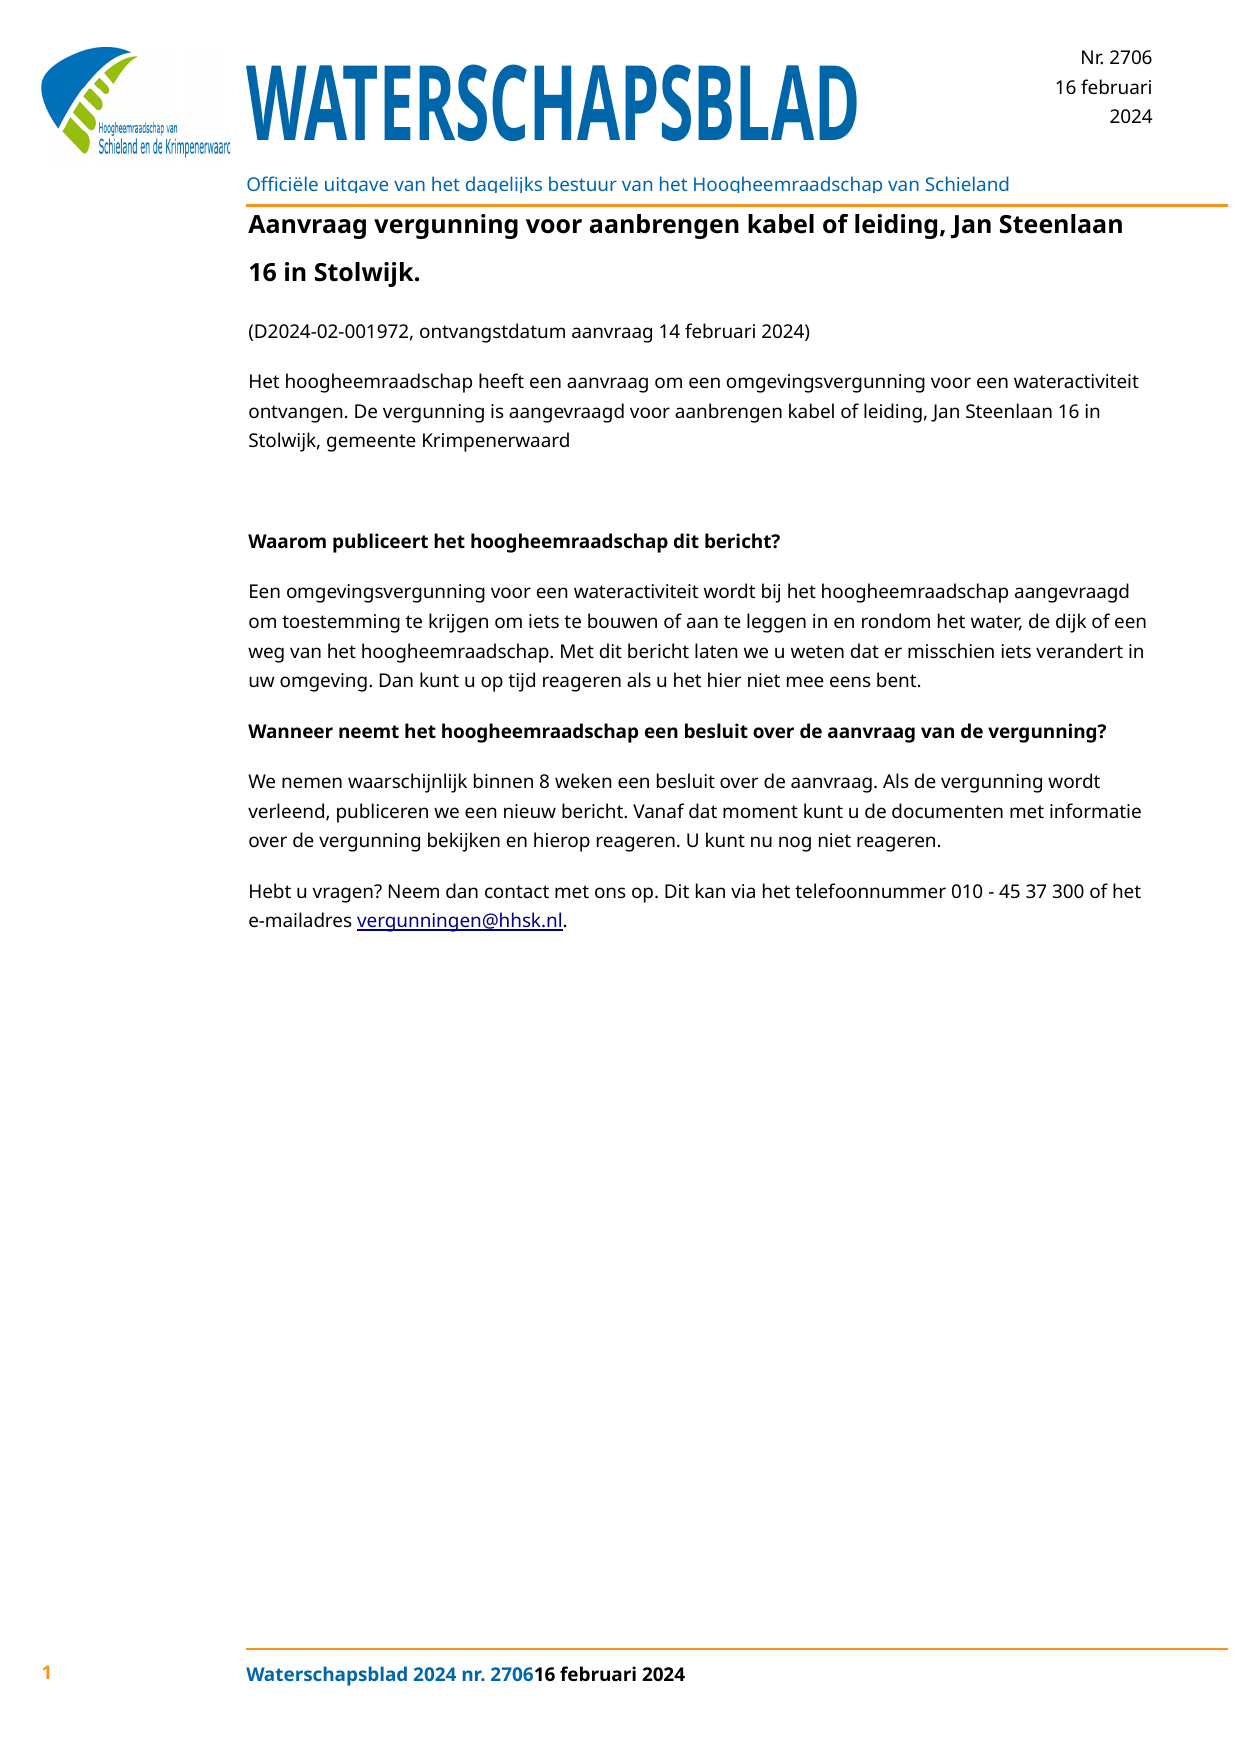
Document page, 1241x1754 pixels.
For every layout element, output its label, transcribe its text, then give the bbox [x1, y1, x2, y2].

text Een omgevingsvergunning voor een wateractiviteit wordt bij het hoogheemraadschap aangevraagd om toestemming te krijgen om iets te bouwen of aan te leggen in en rondom het water, de dijk of een weg van het hoogheemraadschap. Met dit bericht laten we u weten dat er misschien iets verandert in uw omgeving. Dan kunt u op tijd reageren als u het hier niet mee eens bent. [248, 579, 1152, 693]
text Het hoogheemraadschap heeft een aanvraag om een omgevingsvergunning voor een wateractiviteit ontvangen. De vergunning is aangevraagd voor aanbrengen kabel of leiding, Jan Steenlaan 16 in Stolwijk, gemeente Krimpenerwaard [248, 368, 1152, 453]
text Hebt u vragen? Neem dan contact met ons op. Dit kan via het telefoonnummer 010 - 45 37 300 of het e-mailadres vergunningen@hhsk.nl. [248, 878, 1152, 933]
picture [41, 47, 231, 172]
text Waarom publiceert het hoogheemraadschap dit bericht? [248, 528, 1152, 554]
text (D2024-02-001972, ontvangstdatum aanvraag 14 februari 2024) [248, 318, 1152, 344]
text Wanneer neemt het hoogheemraadschap een besluit over de aanvraag van de vergunning? [248, 718, 1152, 744]
text We nemen waarschijnlijk binnen 8 weken een besluit over de aanvraag. Als de vergunning wordt verleend, publiceren we een nieuw bericht. Vanaf dat moment kunt u de documenten met informatie over de vergunning bekijken en hierop reageren. U kunt nu nog niet reageren. [248, 768, 1152, 853]
text Aanvraag vergunning voor aanbrengen kabel of leiding, Jan Steenlaan 16 in Stolwijk. [248, 207, 1152, 288]
